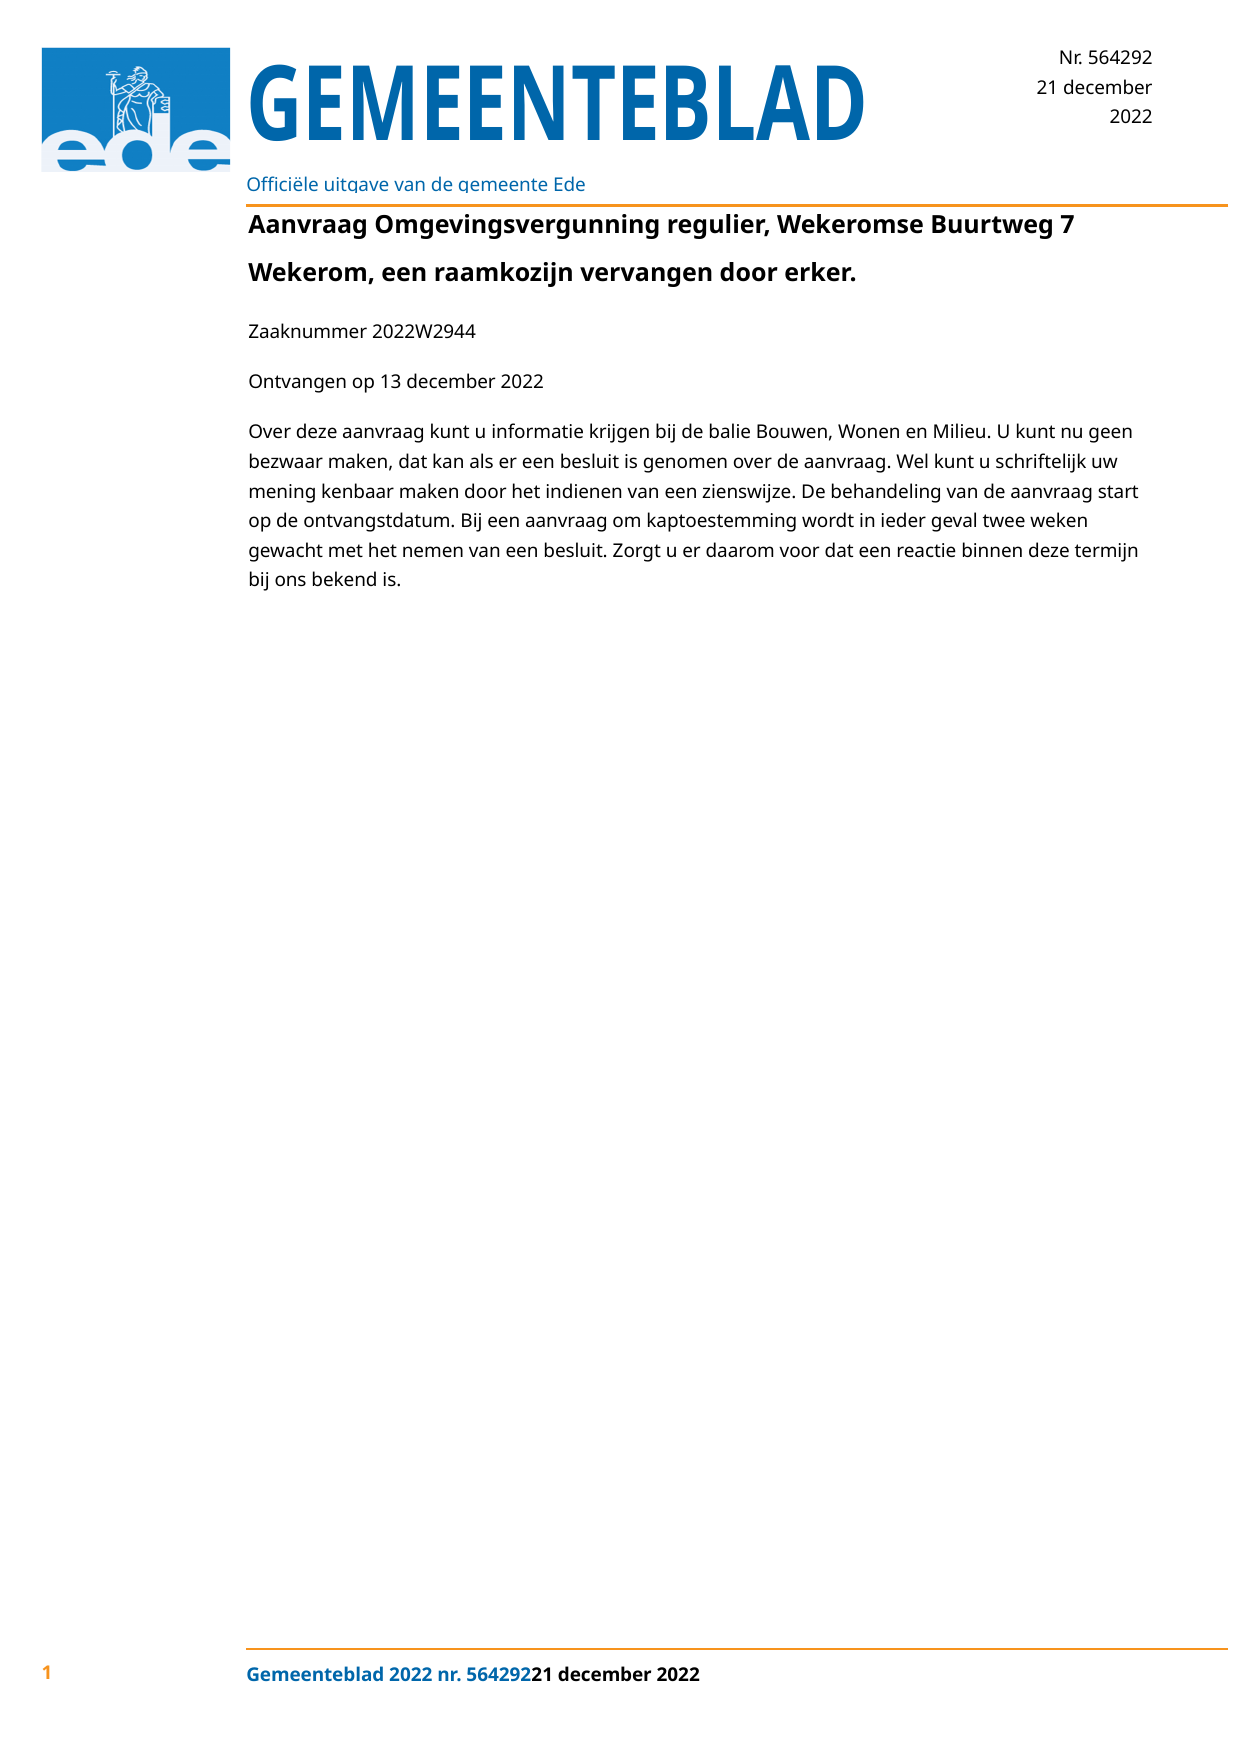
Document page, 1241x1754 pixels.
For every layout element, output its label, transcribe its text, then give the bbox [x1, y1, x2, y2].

text Ontvangen op 13 december 2022 [248, 368, 1152, 394]
text Over deze aanvraag kunt u informatie krijgen bij de balie Bouwen, Wonen en Milieu. U kunt nu geen bezwaar maken, dat kan als er een besluit is genomen over de aanvraag. Wel kunt u schriftelijk uw mening kenbaar maken door het indienen van een zienswijze. De behandeling van de aanvraag start op de ontvangstdatum. Bij een aanvraag om kaptoestemming wordt in ieder geval twee weken gewacht met het nemen van een besluit. Zorgt u er daarom voor dat een reactie binnen deze termijn bij ons bekend is. [248, 419, 1152, 592]
picture [41, 47, 231, 172]
text Aanvraag Omgevingsvergunning regulier, Wekeromse Buurtweg 7 Wekerom, een raamkozijn vervangen door erker. [248, 207, 1152, 288]
text Zaaknummer 2022W2944 [248, 318, 1152, 344]
